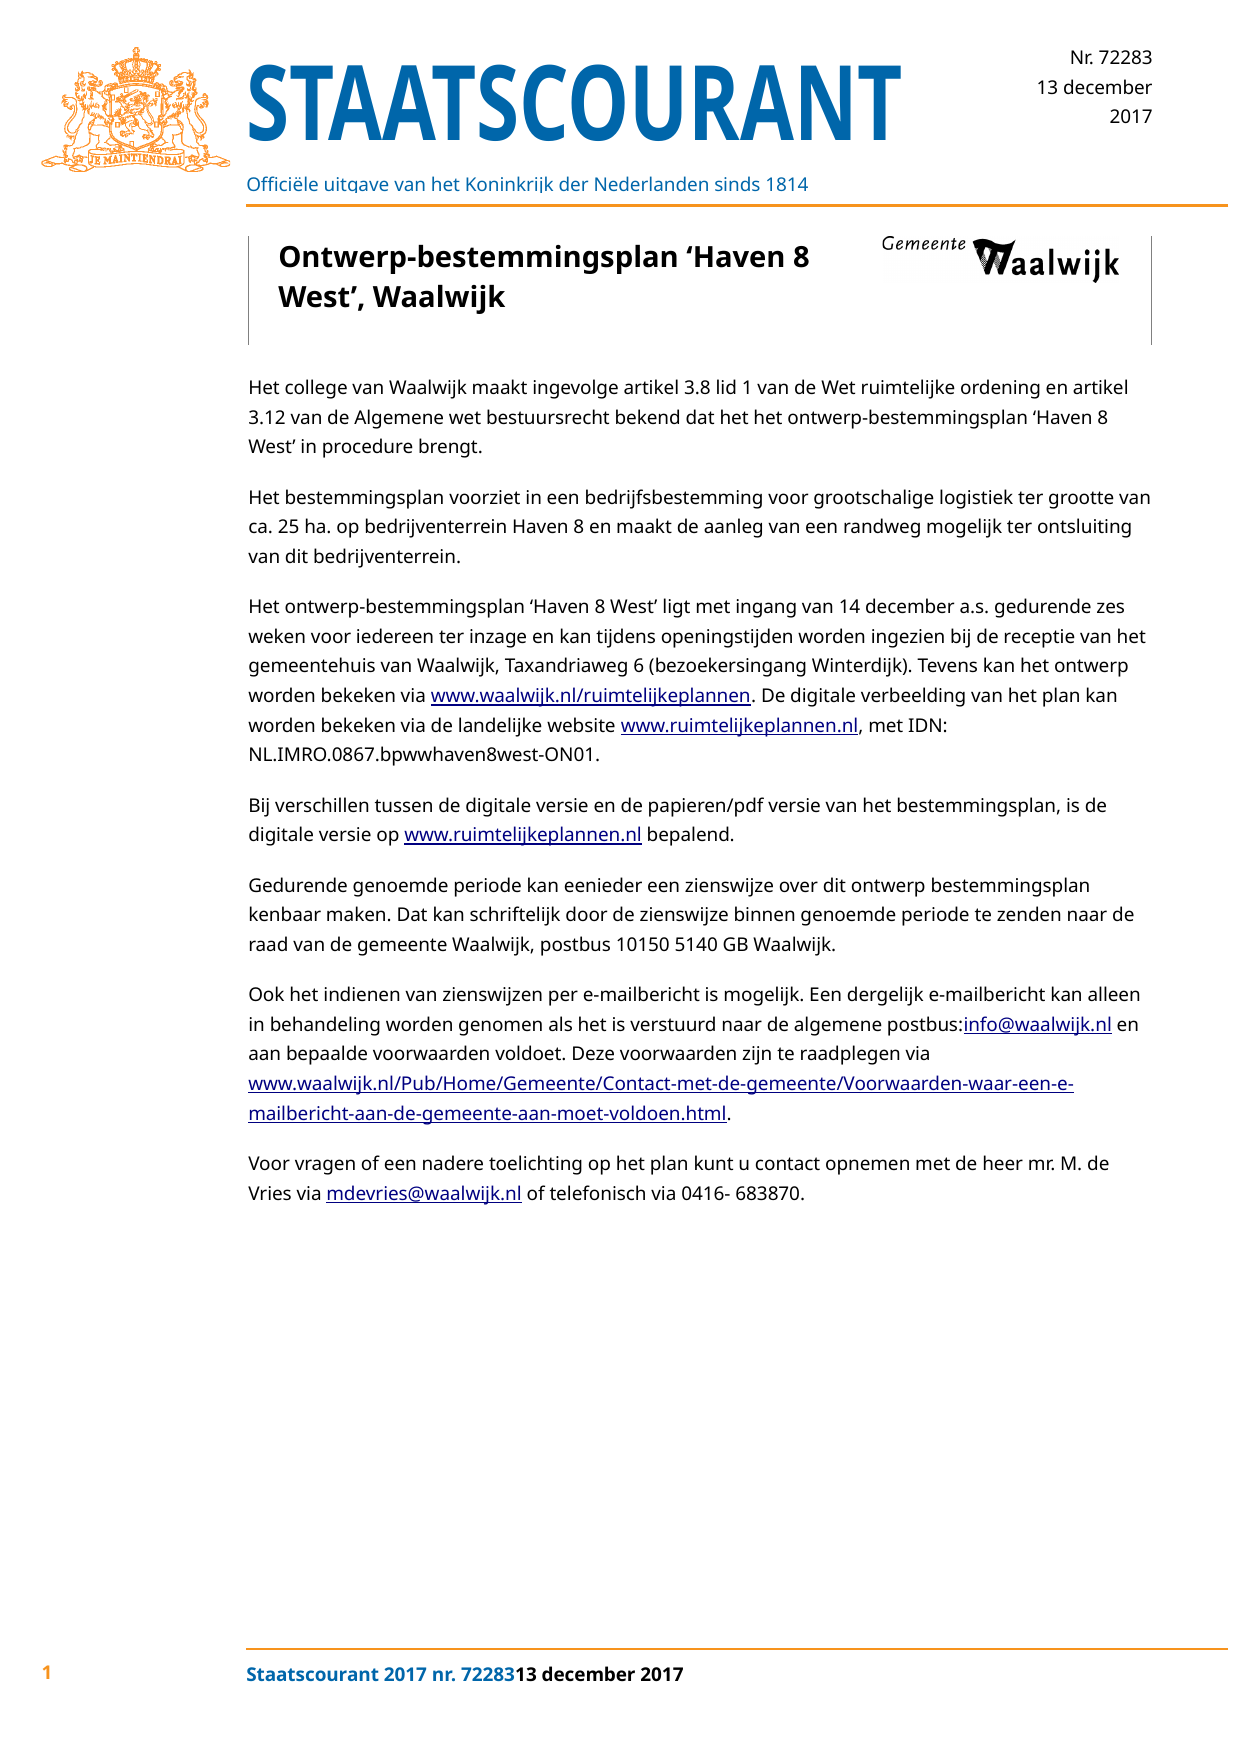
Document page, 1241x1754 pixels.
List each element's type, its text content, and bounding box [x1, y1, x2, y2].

text Bij verschillen tussen de digitale versie en de papieren/pdf versie van het bestemmingsplan, is de digitale versie op www.ruimtelijkeplannen.nl bepalend. [248, 792, 1152, 847]
text Het bestemmingsplan voorziet in een bedrijfsbestemming voor grootschalige logistiek ter grootte van ca. 25 ha. op bedrijventerrein Haven 8 en maakt de aanleg van een randweg mogelijk ter ontsluiting van dit bedrijventerrein. [248, 484, 1152, 569]
table_header Ontwerp-bestemmingsplan ‘Haven 8 West’, Waalwijk [249, 236, 850, 345]
picture [41, 47, 231, 172]
text Voor vragen of een nadere toelichting op het plan kunt u contact opnemen met de heer mr. M. de Vries via mdevries@waalwijk.nl of telefonisch via 0416- 683870. [248, 1150, 1152, 1205]
text Ook het indienen van zienswijzen per e-mailbericht is mogelijk. Een dergelijk e-mailbericht kan alleen in behandeling worden genomen als het is verstuurd naar de algemene postbus:info@waalwijk.nl en aan bepaalde voorwaarden voldoet. Deze voorwaarden zijn te raadplegen via www.waalwijk.nl/Pub/Home/Gemeente/Contact-met-de-gemeente/Voorwaarden-waar-een-e-mailbericht-aan-de-gemeente-aan-moet-voldoen.html. [248, 981, 1152, 1125]
text Het ontwerp-bestemmingsplan ‘Haven 8 West’ ligt met ingang van 14 december a.s. gedurende zes weken voor iedereen ter inzage en kan tijdens openingstijden worden ingezien bij de receptie van het gemeentehuis van Waalwijk, Taxandriaweg 6 (bezoekersingang Winterdijk). Tevens kan het ontwerp worden bekeken via www.waalwijk.nl/ruimtelijkeplannen. De digitale verbeelding van het plan kan worden bekeken via de landelijke website www.ruimtelijkeplannen.nl, met IDN: NL.IMRO.0867.bpwwhaven8west-ON01. [248, 593, 1152, 767]
table_header [850, 236, 1151, 345]
picture [882, 236, 1119, 283]
text Gedurende genoemde periode kan eenieder een zienswijze over dit ontwerp bestemmingsplan kenbaar maken. Dat kan schriftelijk door de zienswijze binnen genoemde periode te zenden naar de raad van de gemeente Waalwijk, postbus 10150 5140 GB Waalwijk. [248, 872, 1152, 957]
text Het college van Waalwijk maakt ingevolge artikel 3.8 lid 1 van de Wet ruimtelijke ordening en artikel 3.12 van de Algemene wet bestuursrecht bekend dat het het ontwerp-bestemmingsplan ‘Haven 8 West’ in procedure brengt. [248, 374, 1152, 459]
